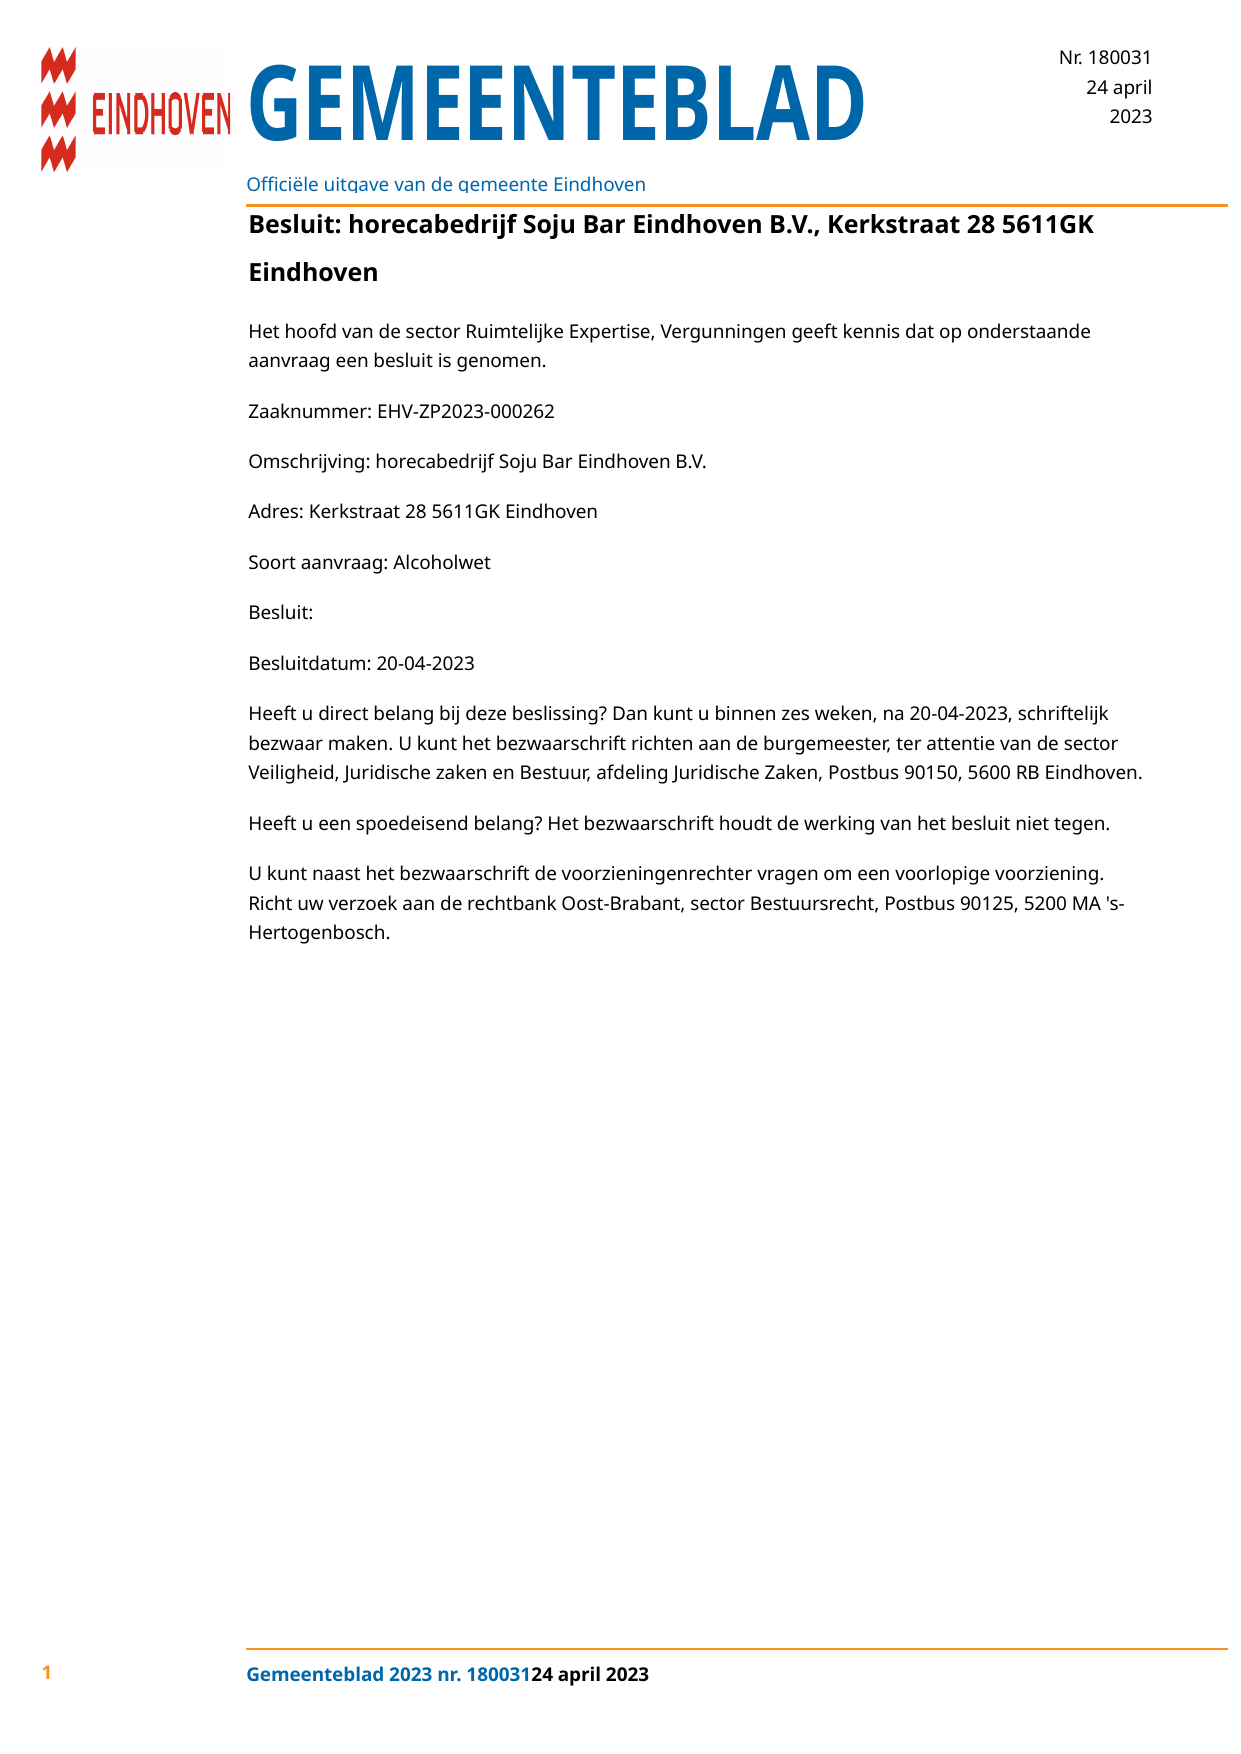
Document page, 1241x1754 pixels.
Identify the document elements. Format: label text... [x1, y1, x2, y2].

text Het hoofd van de sector Ruimtelijke Expertise, Vergunningen geeft kennis dat op onderstaande aanvraag een besluit is genomen. [248, 318, 1152, 373]
picture [41, 47, 231, 172]
text Zaaknummer: EHV-ZP2023-000262 [248, 398, 1152, 424]
text Besluit: [248, 599, 1152, 625]
text Besluit: horecabedrijf Soju Bar Eindhoven B.V., Kerkstraat 28 5611GK Eindhoven [248, 207, 1152, 288]
text Adres: Kerkstraat 28 5611GK Eindhoven [248, 499, 1152, 524]
text Besluitdatum: 20-04-2023 [248, 650, 1152, 676]
text Heeft u direct belang bij deze beslissing? Dan kunt u binnen zes weken, na 20-04-2023, schriftelijk bezwaar maken. U kunt het bezwaarschrift richten aan de burgemeester, ter attentie van de sector Veiligheid, Juridische zaken en Bestuur, afdeling Juridische Zaken, Postbus 90150, 5600 RB Eindhoven. [248, 700, 1152, 785]
text U kunt naast het bezwaarschrift de voorzieningenrechter vragen om een voorlopige voorziening. Richt uw verzoek aan de rechtbank Oost-Brabant, sector Bestuursrecht, Postbus 90125, 5200 MA 's-Hertogenbosch. [248, 860, 1152, 945]
text Heeft u een spoedeisend belang? Het bezwaarschrift houdt de werking van het besluit niet tegen. [248, 810, 1152, 836]
text Omschrijving: horecabedrijf Soju Bar Eindhoven B.V. [248, 448, 1152, 474]
text Soort aanvraag: Alcoholwet [248, 549, 1152, 575]
